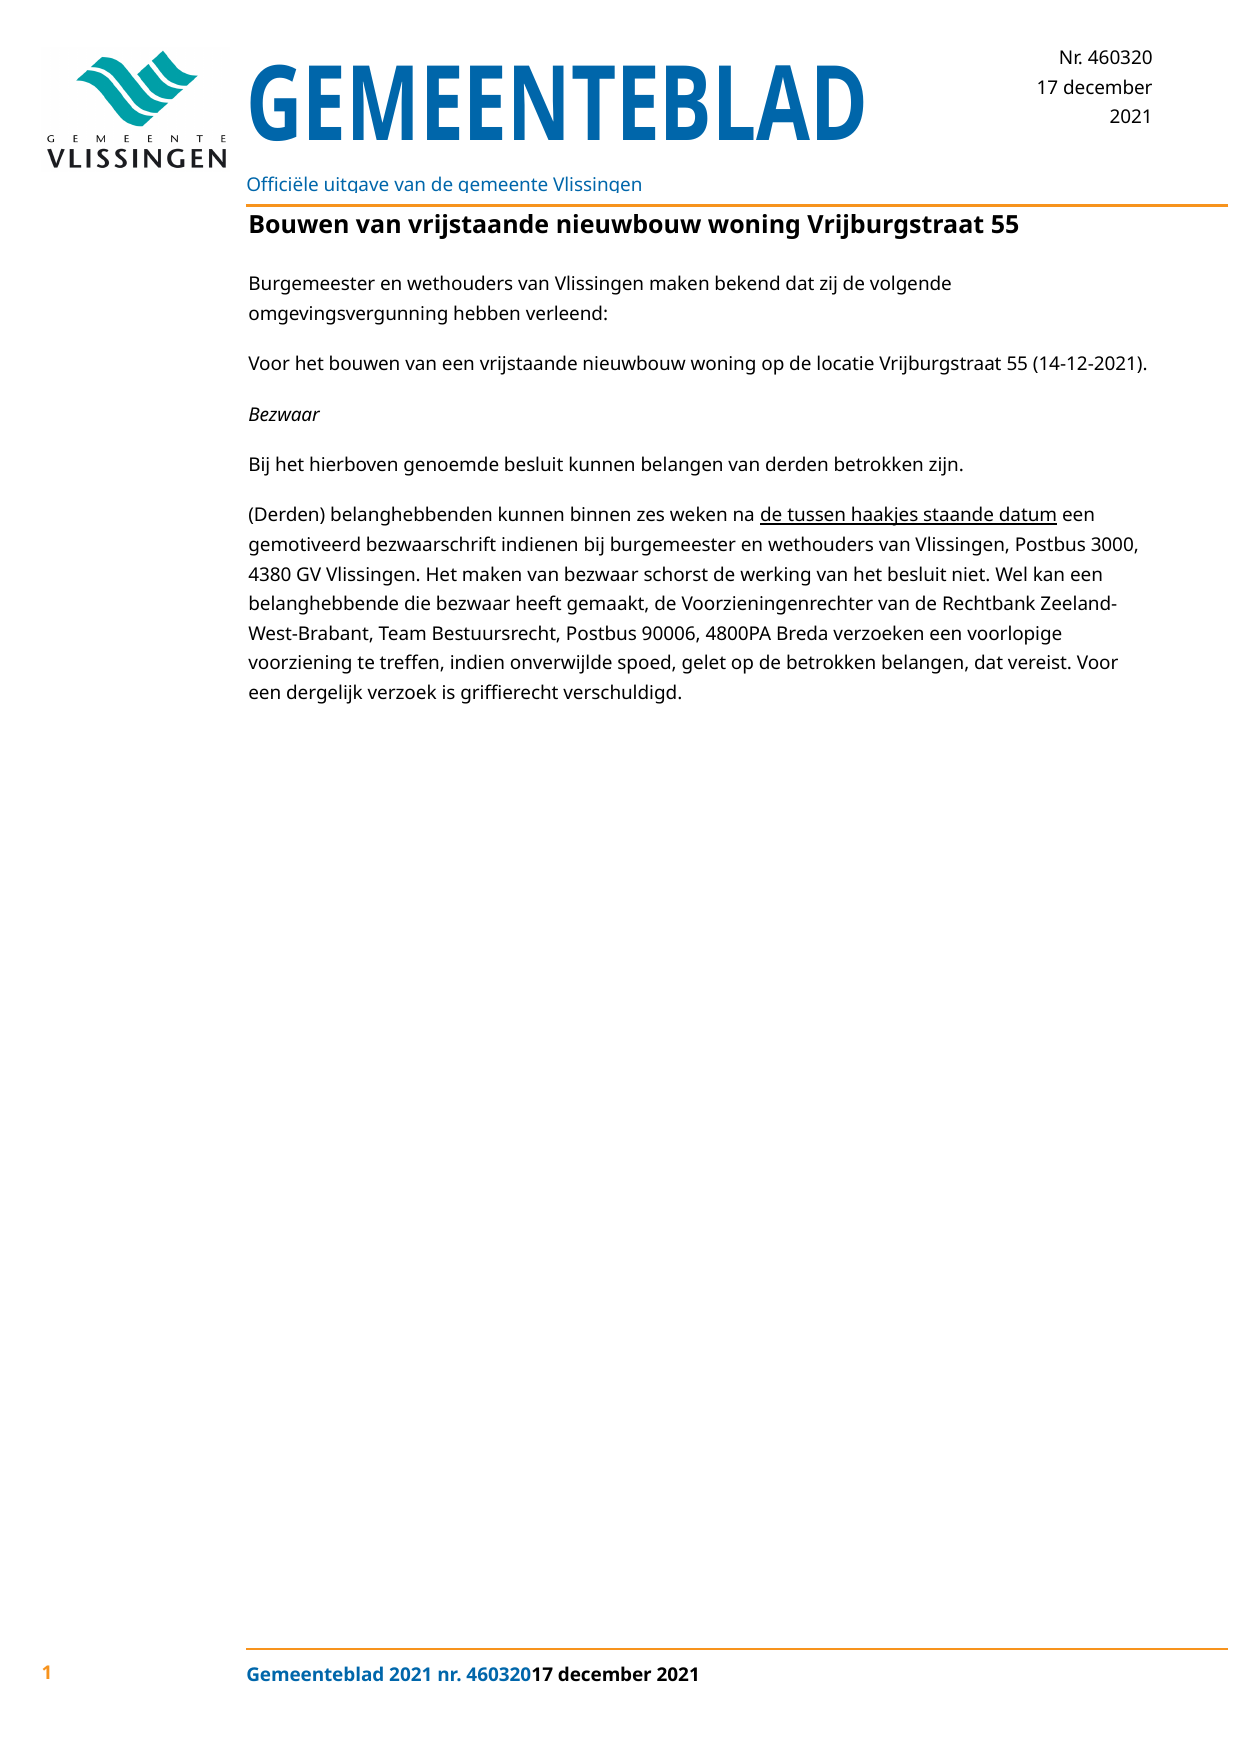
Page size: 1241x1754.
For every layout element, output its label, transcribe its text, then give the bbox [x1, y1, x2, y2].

text Bouwen van vrijstaande nieuwbouw woning Vrijburgstraat 55 [248, 207, 1152, 241]
text Bezwaar [248, 401, 1152, 426]
text Burgemeester en wethouders van Vlissingen maken bekend dat zij de volgende omgevingsvergunning hebben verleend: [248, 270, 1152, 326]
text Voor het bouwen van een vrijstaande nieuwbouw woning op de locatie Vrijburgstraat 55 (14-12-2021). [248, 350, 1152, 376]
picture [41, 47, 231, 172]
text Bij het hierboven genoemde besluit kunnen belangen van derden betrokken zijn. [248, 451, 1152, 477]
text (Derden) belanghebbenden kunnen binnen zes weken na de tussen haakjes staande datum een gemotiveerd bezwaarschrift indienen bij burgemeester en wethouders van Vlissingen, Postbus 3000, 4380 GV Vlissingen. Het maken van bezwaar schorst de werking van het besluit niet. Wel kan een belanghebbende die bezwaar heeft gemaakt, de Voorzieningenrechter van de Rechtbank Zeeland-West-Brabant, Team Bestuursrecht, Postbus 90006, 4800PA Breda verzoeken een voorlopige voorziening te treffen, indien onverwijlde spoed, gelet op de betrokken belangen, dat vereist. Voor een dergelijk verzoek is griffierecht verschuldigd. [248, 502, 1152, 705]
